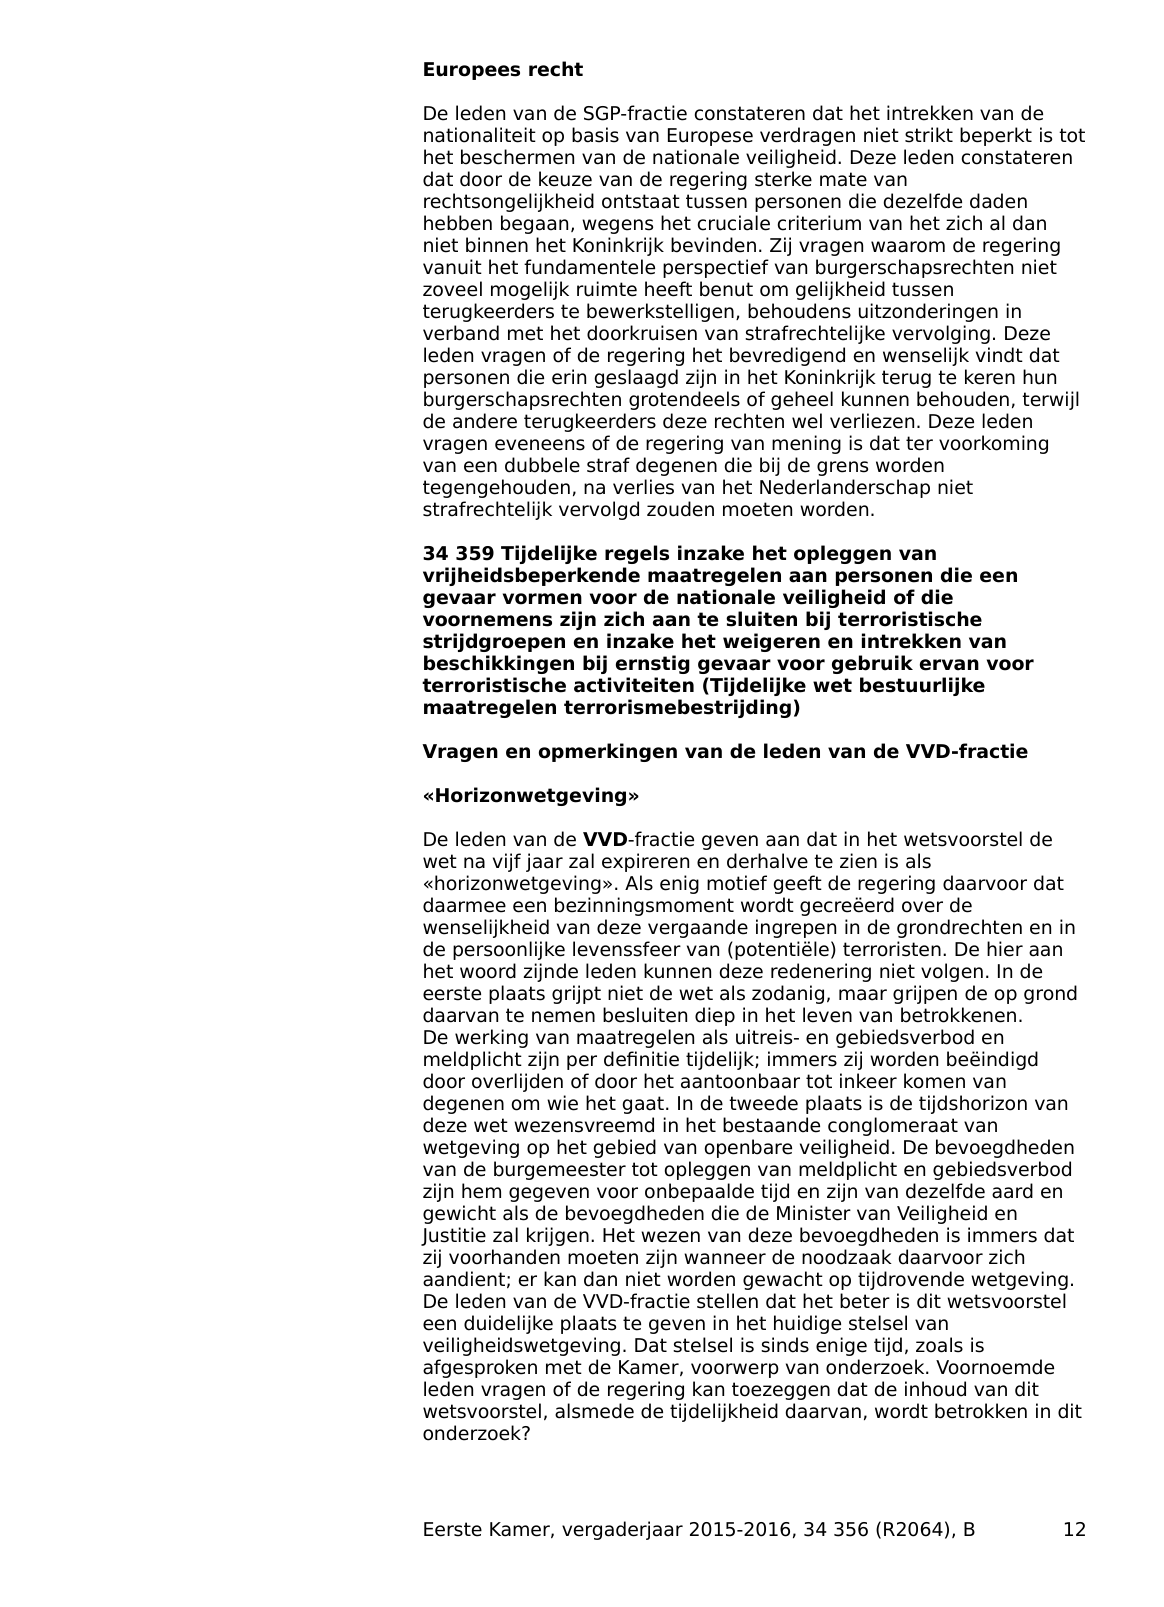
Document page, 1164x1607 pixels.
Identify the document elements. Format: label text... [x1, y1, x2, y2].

subtitle «Horizonwetgeving» [422, 785, 1087, 807]
text De leden van de VVD-fractie geven aan dat in het wetsvoorstel de wet na vijf jaar zal expireren en derhalve te zien is als «horizonwetgeving». Als enig motief geeft de regering daarvoor dat daarmee een bezinningsmoment wordt gecreëerd over de wenselijkheid van deze vergaande ingrepen in de grondrechten en in de persoonlijke levenssfeer van (potentiële) terroristen. De hier aan het woord zijnde leden kunnen deze redenering niet volgen. In de eerste plaats grijpt niet de wet als zodanig, maar grijpen de op grond daarvan te nemen besluiten diep in het leven van betrokkenen. [422, 829, 1087, 1027]
text De leden van de SGP-fractie constateren dat het intrekken van de nationaliteit op basis van Europese verdragen niet strikt beperkt is tot het beschermen van de nationale veiligheid. Deze leden constateren dat door de keuze van de regering sterke mate van rechtsongelijkheid ontstaat tussen personen die dezelfde daden hebben begaan, wegens het cruciale criterium van het zich al dan niet binnen het Koninkrijk bevinden. Zij vragen waarom de regering vanuit het fundamentele perspectief van burgerschapsrechten niet zoveel mogelijk ruimte heeft benut om gelijkheid tussen terugkeerders te bewerkstelligen, behoudens uitzonderingen in verband met het doorkruisen van strafrechtelijke vervolging. Deze leden vragen of de regering het bevredigend en wenselijk vindt dat personen die erin geslaagd zijn in het Koninkrijk terug te keren hun burgerschapsrechten grotendeels of geheel kunnen behouden, terwijl de andere terugkeerders deze rechten wel verliezen. Deze leden vragen eveneens of de regering van mening is dat ter voorkoming van een dubbele straf degenen die bij de grens worden tegengehouden, na verlies van het Nederlanderschap niet strafrechtelijk vervolgd zouden moeten worden. [422, 103, 1087, 521]
text De werking van maatregelen als uitreis- en gebiedsverbod en meldplicht zijn per definitie tijdelijk; immers zij worden beëindigd door overlijden of door het aantoonbaar tot inkeer komen van degenen om wie het gaat. In de tweede plaats is de tijdshorizon van deze wet wezensvreemd in het bestaande conglomeraat van wetgeving op het gebied van openbare veiligheid. De bevoegdheden van de burgemeester tot opleggen van meldplicht en gebiedsverbod zijn hem gegeven voor onbepaalde tijd en zijn van dezelfde aard en gewicht als de bevoegdheden die de Minister van Veiligheid en Justitie zal krijgen. Het wezen van deze bevoegdheden is immers dat zij voorhanden moeten zijn wanneer de noodzaak daarvoor zich aandient; er kan dan niet worden gewacht op tijdrovende wetgeving. De leden van de VVD-fractie stellen dat het beter is dit wetsvoorstel een duidelijke plaats te geven in het huidige stelsel van veiligheidswetgeving. Dat stelsel is sinds enige tijd, zoals is afgesproken met de Kamer, voorwerp van onderzoek. Voornoemde leden vragen of de regering kan toezeggen dat de inhoud van dit wetsvoorstel, alsmede de tijdelijkheid daarvan, wordt betrokken in dit onderzoek? [422, 1027, 1087, 1445]
subtitle Vragen en opmerkingen van de leden van de VVD-fractie [422, 741, 1087, 763]
subtitle Europees recht [422, 59, 1087, 81]
subtitle 34 359 Tijdelijke regels inzake het opleggen van vrijheidsbeperkende maatregelen aan personen die een gevaar vormen voor de nationale veiligheid of die voornemens zijn zich aan te sluiten bij terroristische strijdgroepen en inzake het weigeren en intrekken van beschikkingen bij ernstig gevaar voor gebruik ervan voor terroristische activiteiten (Tijdelijke wet bestuurlijke maatregelen terrorismebestrijding) [422, 543, 1087, 719]
